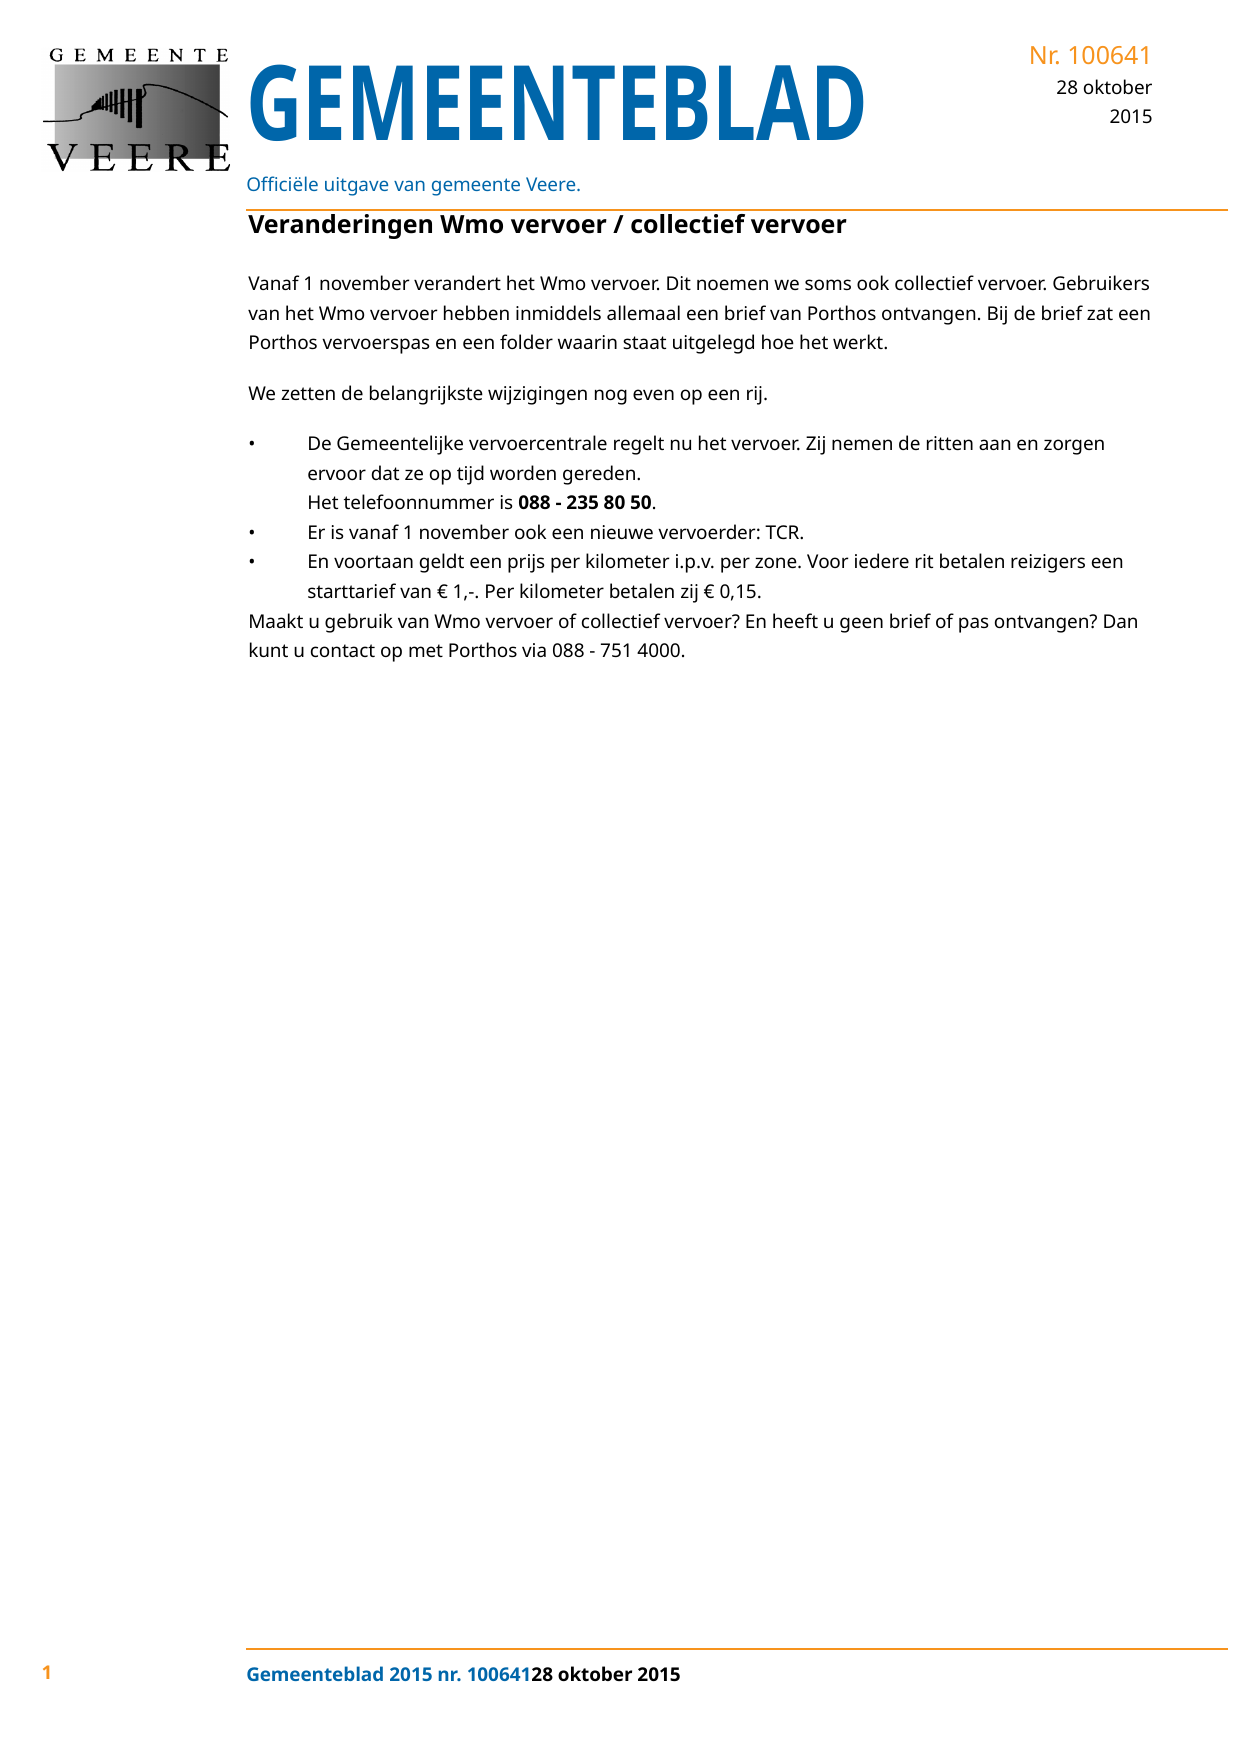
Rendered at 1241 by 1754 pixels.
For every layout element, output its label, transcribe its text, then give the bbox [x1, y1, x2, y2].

list Er is vanaf 1 november ook een nieuwe vervoerder: TCR. [248, 519, 1152, 545]
text We zetten de belangrijkste wijzigingen nog even op een rij. [248, 380, 1152, 406]
text Vanaf 1 november verandert het Wmo vervoer. Dit noemen we soms ook collectief vervoer. Gebruikers van het Wmo vervoer hebben inmiddels allemaal een brief van Porthos ontvangen. Bij de brief zat een Porthos vervoerspas en een folder waarin staat uitgelegd hoe het werkt. [248, 270, 1152, 355]
text Veranderingen Wmo vervoer / collectief vervoer [248, 211, 1152, 241]
list Het telefoonnummer is 088 - 235 80 50. [248, 489, 1152, 515]
list En voortaan geldt een prijs per kilometer i.p.v. per zone. Voor iedere rit betalen reizigers een starttarief van € 1,-. Per kilometer betalen zij € 0,15. [248, 549, 1152, 604]
picture [41, 47, 231, 172]
list De Gemeentelijke vervoercentrale regelt nu het vervoer. Zij nemen de ritten aan en zorgen ervoor dat ze op tijd worden gereden. [248, 430, 1152, 486]
text Maakt u gebruik van Wmo vervoer of collectief vervoer? En heeft u geen brief of pas ontvangen? Dan kunt u contact op met Porthos via 088 - 751 4000. [248, 608, 1152, 663]
